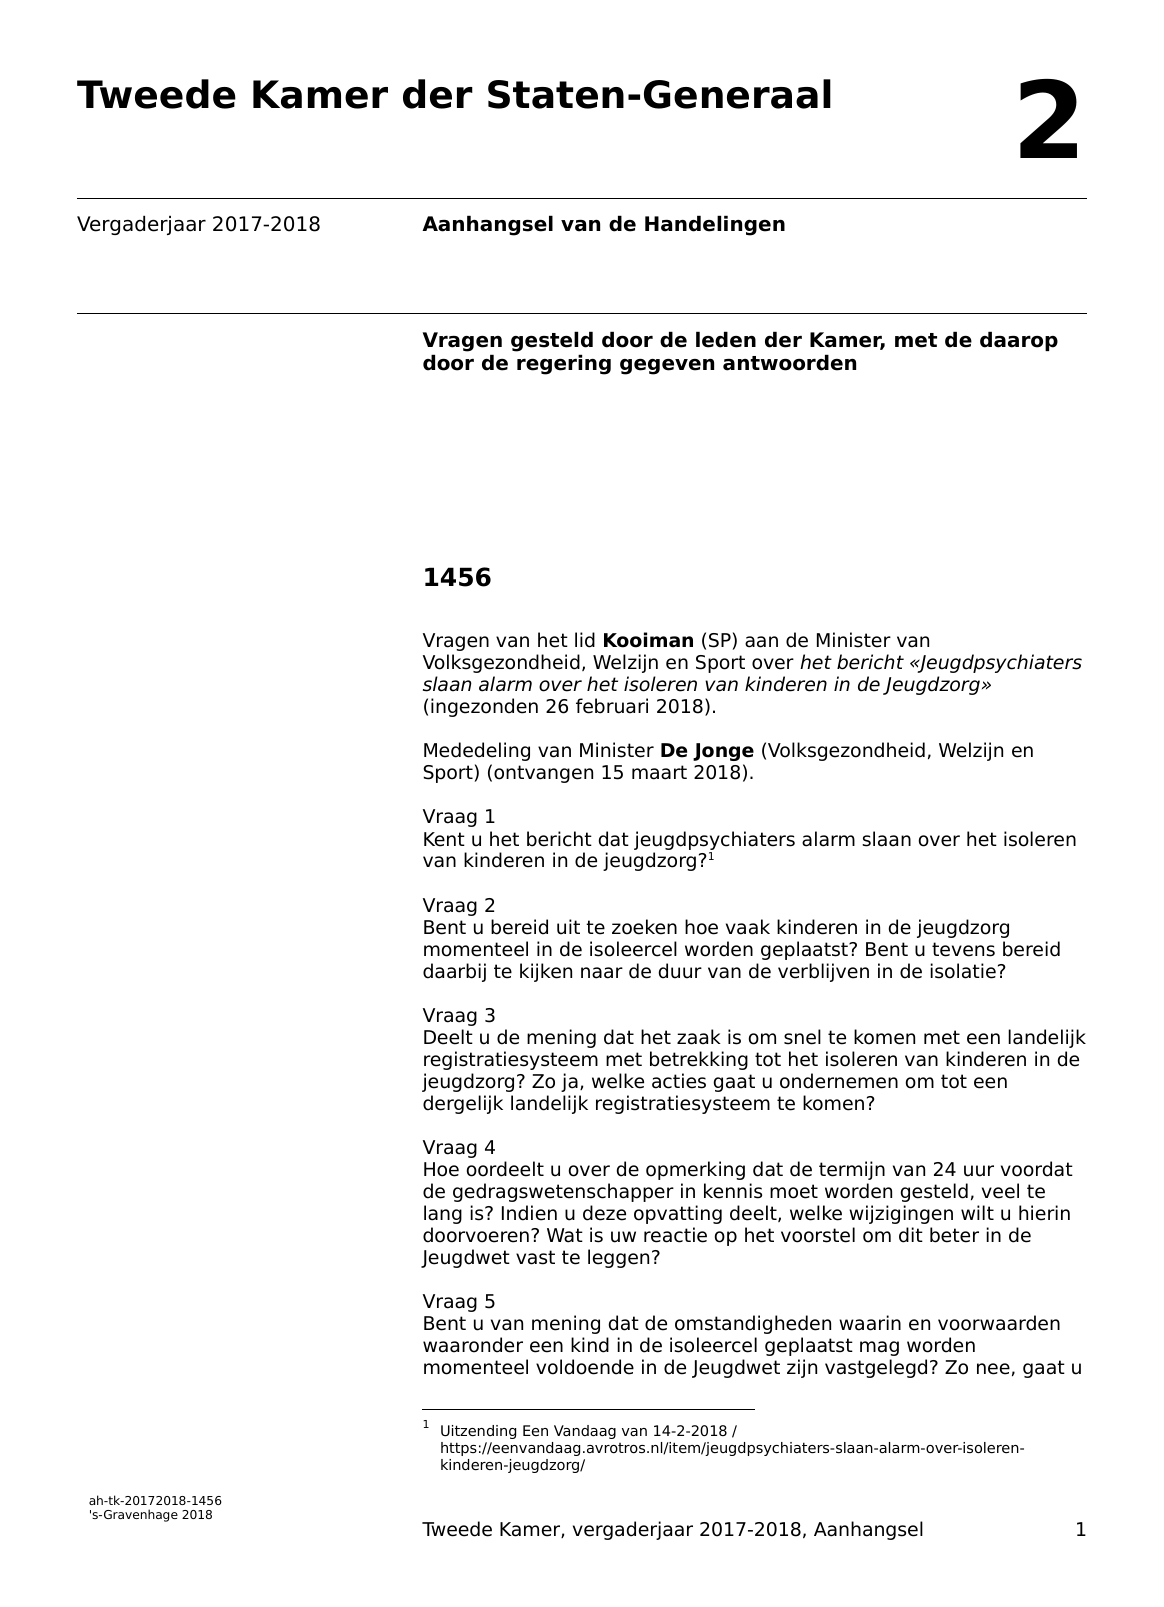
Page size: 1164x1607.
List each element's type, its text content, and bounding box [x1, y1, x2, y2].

table_header Tweede Kamer der Staten-Generaal [77, 59, 886, 198]
table_header 2 [886, 59, 1087, 198]
text ah-tk-20172018-1456 [88, 1494, 323, 1508]
text Vraag 5 [422, 1291, 1087, 1313]
text 's-Gravenhage 2018 [88, 1508, 323, 1522]
table_cell Aanhangsel van de Handelingen [422, 199, 1087, 313]
text Vraag 1 [422, 806, 1087, 828]
text Vraag 4 [422, 1137, 1087, 1159]
text 1456 [422, 563, 1087, 592]
text Deelt u de mening dat het zaak is om snel te komen met een landelijk registratiesysteem met betrekking tot het isoleren van kinderen in de jeugdzorg? Zo ja, welke acties gaat u ondernemen om tot een dergelijk landelijk registratiesysteem te komen? [422, 1027, 1087, 1114]
text Vraag 2 [422, 894, 1087, 917]
table_cell Vergaderjaar 2017-2018 [77, 199, 422, 313]
text Hoe oordeelt u over de opmerking dat de termijn van 24 uur voordat de gedragswetenschapper in kennis moet worden gesteld, veel te lang is? Indien u deze opvatting deelt, welke wijzigingen wilt u hierin doorvoeren? Wat is uw reactie op het voorstel om dit beter in de Jeugdwet vast te leggen? [422, 1159, 1087, 1269]
table_cell Vragen gesteld door de leden der Kamer, met de daarop door de regering gegeven antwoorden [422, 314, 1087, 375]
text Kent u het bericht dat jeugdpsychiaters alarm slaan over het isoleren van kinderen in de jeugdzorg? [422, 828, 1087, 872]
text Uitzending Een Vandaag van 14-2-2018 / https://eenvandaag.avrotros.nl/item/jeugdpsychiaters-slaan-alarm-over-isoleren-kinderen-jeugdzorg/ [422, 1418, 1087, 1474]
text Vraag 3 [422, 1005, 1087, 1027]
text Bent u bereid uit te zoeken hoe vaak kinderen in de jeugdzorg momenteel in de isoleercel worden geplaatst? Bent u tevens bereid daarbij te kijken naar de duur van de verblijven in de isolatie? [422, 917, 1087, 982]
table_cell [77, 314, 422, 375]
text Mededeling van Minister De Jonge (Volksgezondheid, Welzijn en Sport) (ontvangen 15 maart 2018). [422, 740, 1087, 784]
text Vragen van het lid Kooiman (SP) aan de Minister van Volksgezondheid, Welzijn en Sport over het bericht «Jeugdpsychiaters slaan alarm over het isoleren van kinderen in de Jeugdzorg» (ingezonden 26 februari 2018). [422, 630, 1087, 718]
text Bent u van mening dat de omstandigheden waarin en voorwaarden waaronder een kind in de isoleercel geplaatst mag worden momenteel voldoende in de Jeugdwet zijn vastgelegd? Zo nee, gaat u [422, 1313, 1087, 1379]
